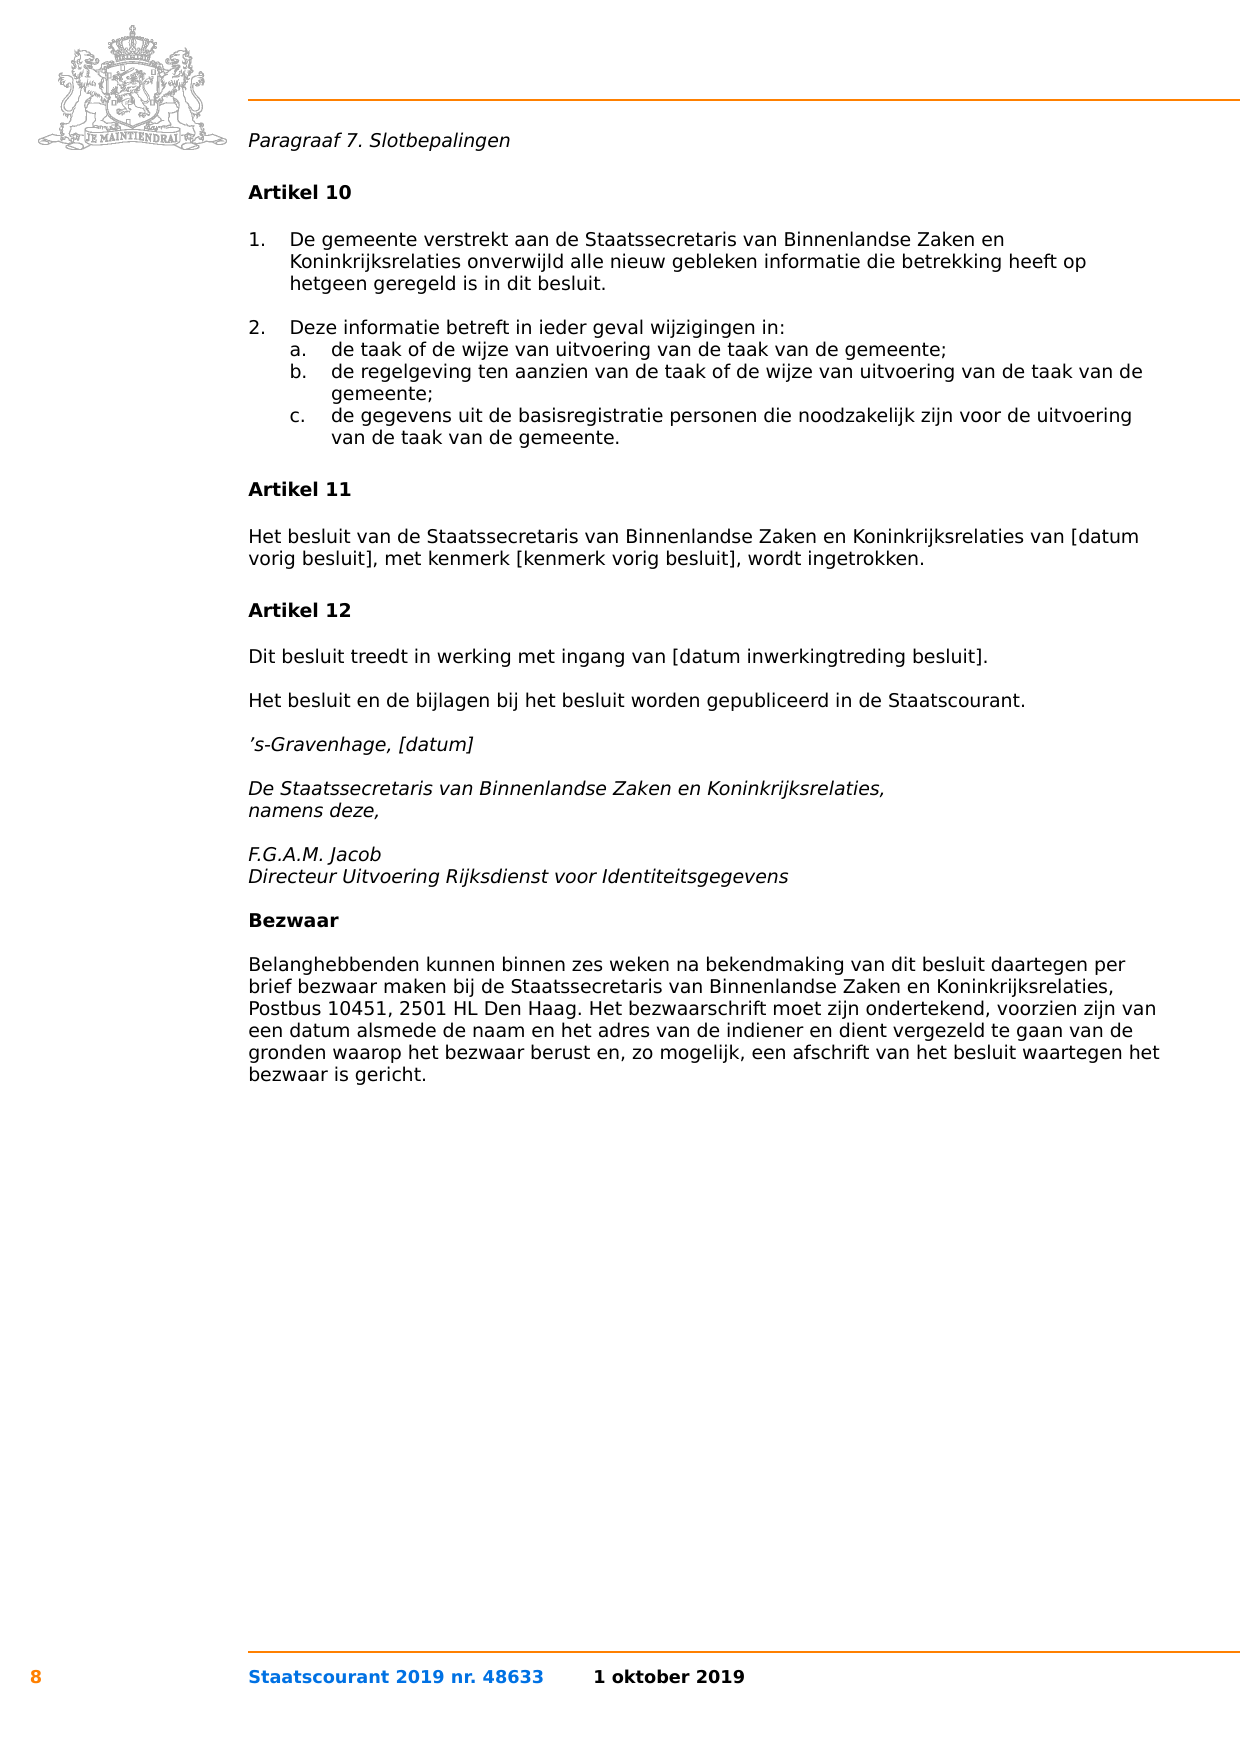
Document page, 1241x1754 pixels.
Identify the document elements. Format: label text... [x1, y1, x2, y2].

subtitle Artikel 10 [248, 182, 1163, 204]
text ’s-Gravenhage, [datum] [248, 734, 1163, 756]
text a. de taak of de wijze van uitvoering van de taak van de gemeente; [289, 339, 1163, 361]
text Bezwaar [248, 910, 1163, 932]
text 2. Deze informatie betreft in ieder geval wijzigingen in: [248, 317, 1163, 339]
text b. de regelgeving ten aanzien van de taak of de wijze van uitvoering van de taak van de gemeente; [289, 361, 1163, 404]
text Het besluit en de bijlagen bij het besluit worden gepubliceerd in de Staatscourant. [248, 690, 1163, 712]
text 1. De gemeente verstrekt aan de Staatssecretaris van Binnenlandse Zaken en Koninkrijksrelaties onverwijld alle nieuw gebleken informatie die betrekking heeft op hetgeen geregeld is in dit besluit. [248, 229, 1163, 295]
subtitle Artikel 12 [248, 599, 1163, 621]
text Belanghebbenden kunnen binnen zes weken na bekendmaking van dit besluit daartegen per brief bezwaar maken bij de Staatssecretaris van Binnenlandse Zaken en Koninkrijksrelaties, Postbus 10451, 2501 HL Den Haag. Het bezwaarschrift moet zijn ondertekend, voorzien zijn van een datum alsmede de naam en het adres van de indiener en dient vergezeld te gaan van de gronden waarop het bezwaar berust en, zo mogelijk, een afschrift van het besluit waartegen het bezwaar is gericht. [248, 954, 1163, 1086]
text Dit besluit treedt in werking met ingang van [datum inwerkingtreding besluit]. [248, 646, 1163, 668]
subtitle Paragraaf 7. Slotbepalingen [248, 130, 1163, 152]
text Het besluit van de Staatssecretaris van Binnenlandse Zaken en Koninkrijksrelaties van [datum vorig besluit], met kenmerk [kenmerk vorig besluit], wordt ingetrokken. [248, 526, 1163, 569]
subtitle Artikel 11 [248, 478, 1163, 501]
picture [38, 25, 227, 150]
text De Staatssecretaris van Binnenlandse Zaken en Koninkrijksrelaties, namens deze, F.G.A.M. Jacob Directeur Uitvoering Rijksdienst voor Identiteitsgegevens [248, 778, 1163, 888]
text c. de gegevens uit de basisregistratie personen die noodzakelijk zijn voor de uitvoering van de taak van de gemeente. [289, 404, 1163, 448]
